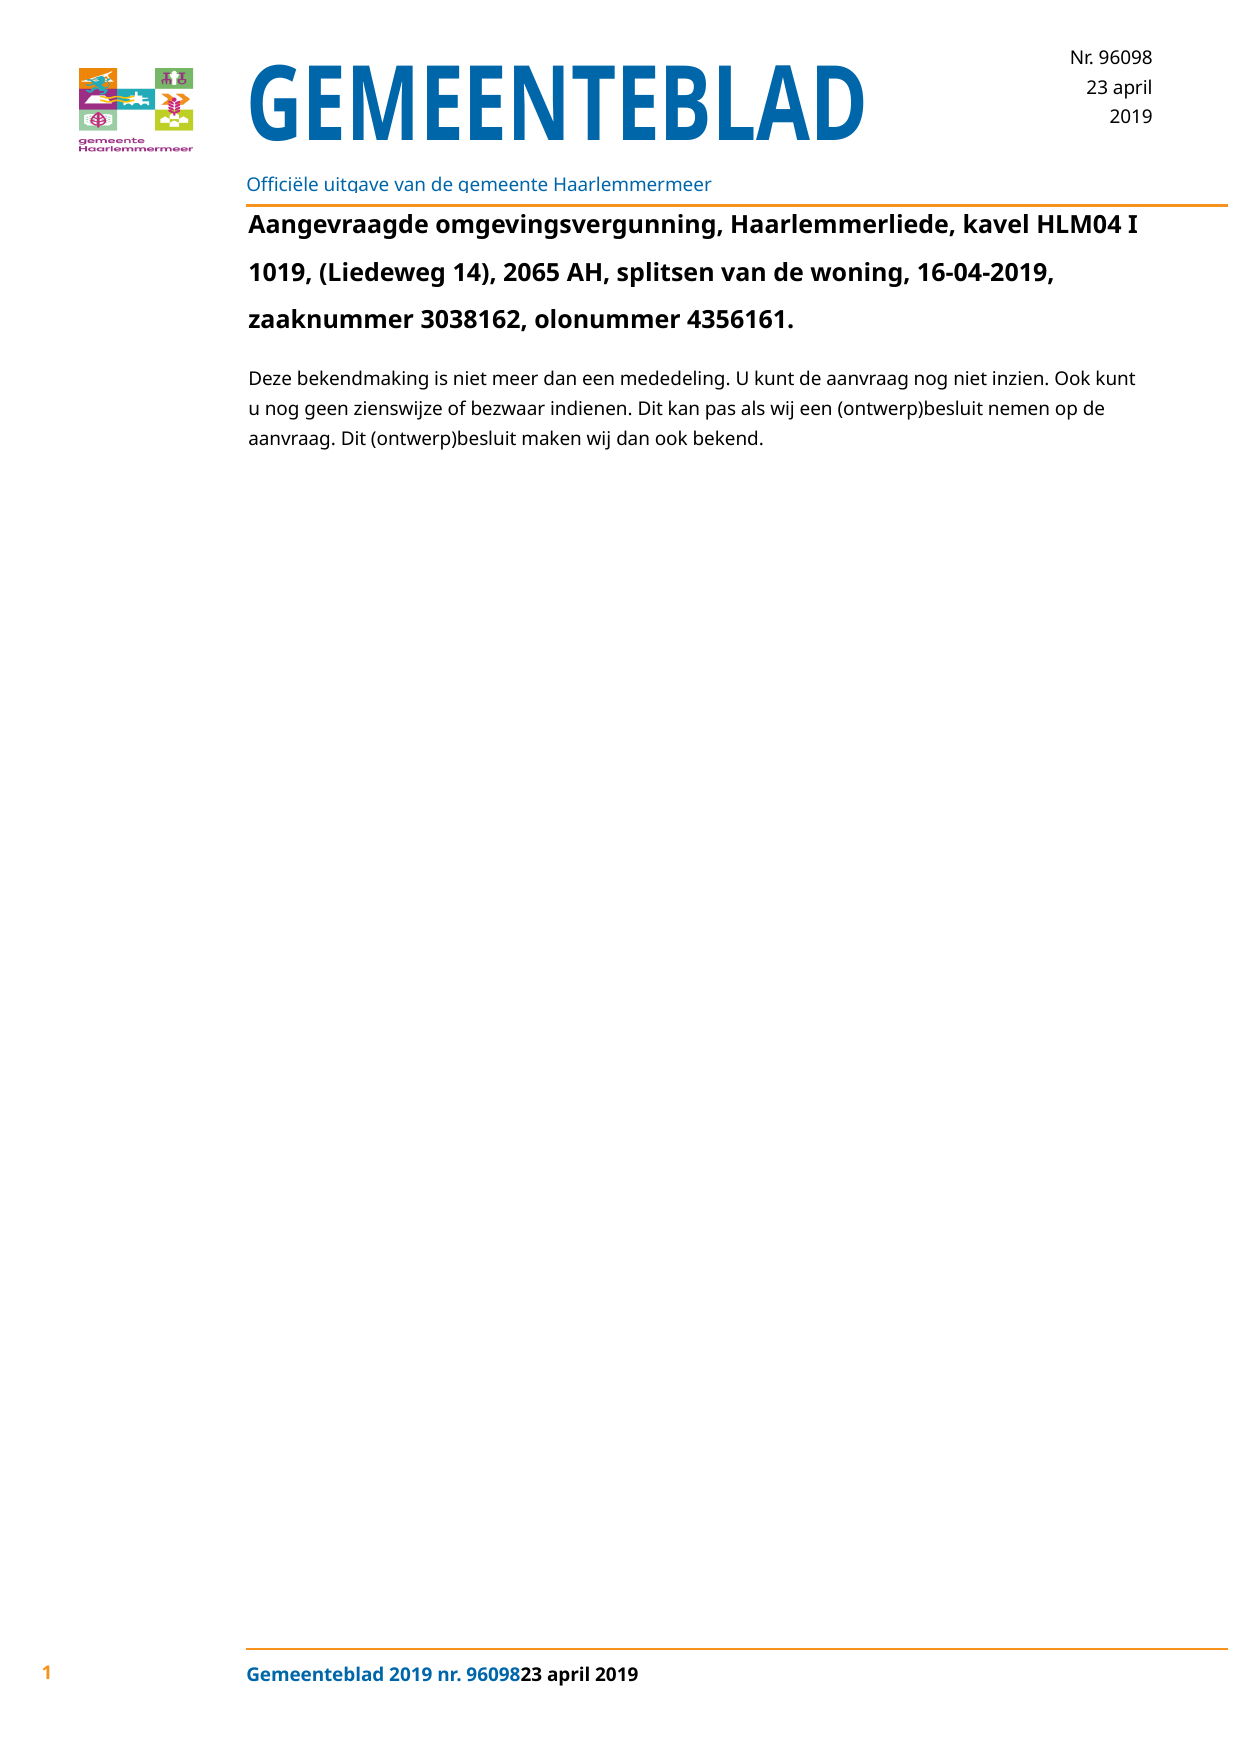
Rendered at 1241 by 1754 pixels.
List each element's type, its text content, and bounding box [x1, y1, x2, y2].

picture [41, 47, 231, 172]
text Aangevraagde omgevingsvergunning, Haarlemmerliede, kavel HLM04 I 1019, (Liedeweg 14), 2065 AH, splitsen van de woning, 16-04-2019, zaaknummer 3038162, olonummer 4356161. [248, 207, 1152, 336]
text Deze bekendmaking is niet meer dan een mededeling. U kunt de aanvraag nog niet inzien. Ook kunt u nog geen zienswijze of bezwaar indienen. Dit kan pas als wij een (ontwerp)besluit nemen op de aanvraag. Dit (ontwerp)besluit maken wij dan ook bekend. [248, 366, 1152, 450]
